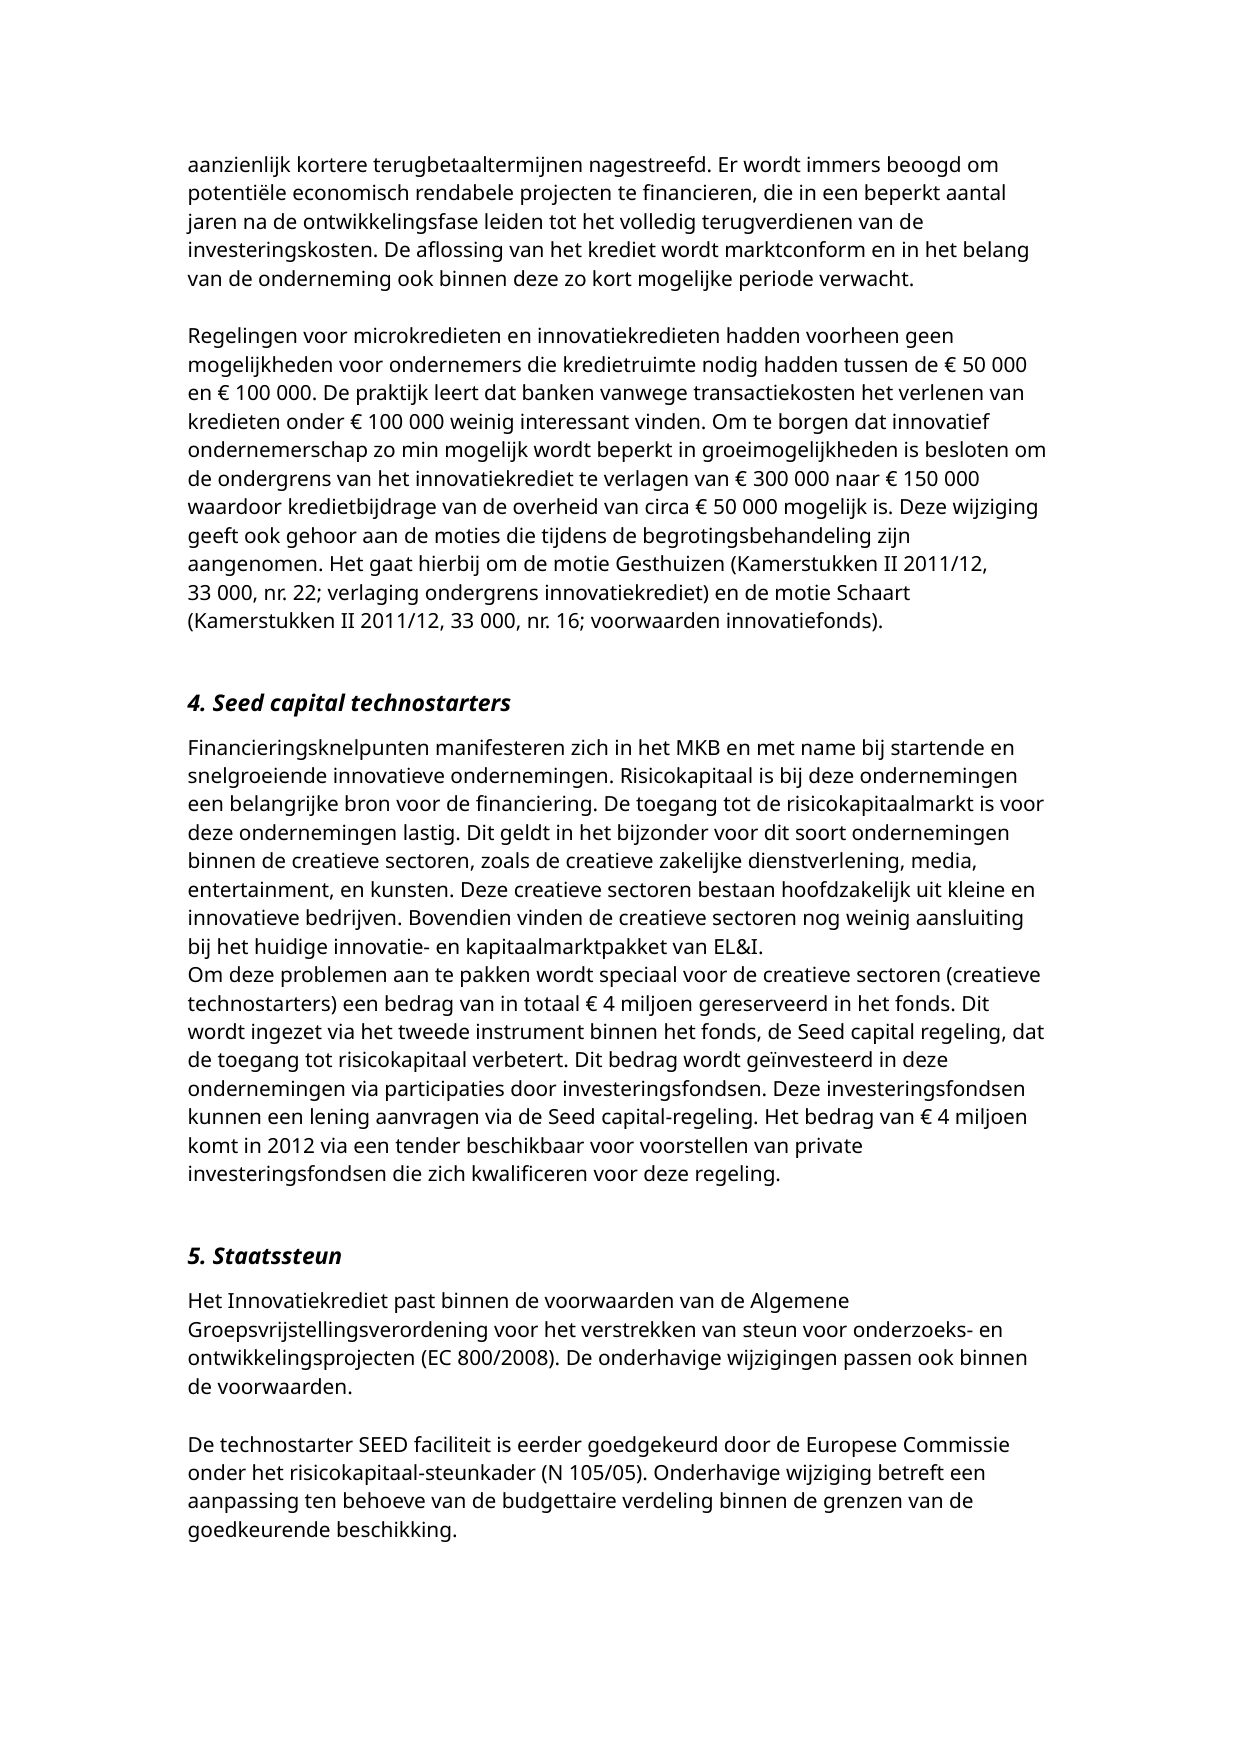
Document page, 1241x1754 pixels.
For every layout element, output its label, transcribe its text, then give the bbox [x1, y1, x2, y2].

subtitle 5. Staatssteun [187, 1240, 1053, 1271]
text De technostarter SEED faciliteit is eerder goedgekeurd door de Europese Commissie onder het risicokapitaal-steunkader (N 105/05). Onderhavige wijziging betreft een aanpassing ten behoeve van de budgettaire verdeling binnen de grenzen van de goedkeurende beschikking. [187, 1430, 1053, 1543]
subtitle 4. Seed capital technostarters [187, 686, 1053, 718]
text Om deze problemen aan te pakken wordt speciaal voor de creatieve sectoren (creatieve technostarters) een bedrag van in totaal € 4 miljoen gereserveerd in het fonds. Dit wordt ingezet via het tweede instrument binnen het fonds, de Seed capital regeling, dat de toegang tot risicokapitaal verbetert. Dit bedrag wordt geïnvesteerd in deze ondernemingen via participaties door investeringsfondsen. Deze investeringsfondsen kunnen een lening aanvragen via de Seed capital-regeling. Het bedrag van € 4 miljoen komt in 2012 via een tender beschikbaar voor voorstellen van private investeringsfondsen die zich kwalificeren voor deze regeling. [187, 960, 1053, 1188]
text Het Innovatiekrediet past binnen de voorwaarden van de Algemene Groepsvrijstellingsverordening voor het verstrekken van steun voor onderzoeks- en ontwikkelingsprojecten (EC 800/2008). De onderhavige wijzigingen passen ook binnen de voorwaarden. [187, 1286, 1053, 1400]
text aanzienlijk kortere terugbetaaltermijnen nagestreefd. Er wordt immers beoogd om potentiële economisch rendabele projecten te financieren, die in een beperkt aantal jaren na de ontwikkelingsfase leiden tot het volledig terugverdienen van de investeringskosten. De aflossing van het krediet wordt marktconform en in het belang van de onderneming ook binnen deze zo kort mogelijke periode verwacht. [187, 150, 1053, 292]
text Regelingen voor microkredieten en innovatiekredieten hadden voorheen geen mogelijkheden voor ondernemers die kredietruimte nodig hadden tussen de € 50 000 en € 100 000. De praktijk leert dat banken vanwege transactiekosten het verlenen van kredieten onder € 100 000 weinig interessant vinden. Om te borgen dat innovatief ondernemerschap zo min mogelijk wordt beperkt in groeimogelijkheden is besloten om de ondergrens van het innovatiekrediet te verlagen van € 300 000 naar € 150 000 waardoor kredietbijdrage van de overheid van circa € 50 000 mogelijk is. Deze wijziging geeft ook gehoor aan de moties die tijdens de begrotingsbehandeling zijn aangenomen. Het gaat hierbij om de motie Gesthuizen (Kamerstukken II 2011/12, 33 000, nr. 22; verlaging ondergrens innovatiekrediet) en de motie Schaart (Kamerstukken II 2011/12, 33 000, nr. 16; voorwaarden innovatiefonds). [187, 322, 1053, 634]
text Financieringsknelpunten manifesteren zich in het MKB en met name bij startende en snelgroeiende innovatieve ondernemingen. Risicokapitaal is bij deze ondernemingen een belangrijke bron voor de financiering. De toegang tot de risicokapitaalmarkt is voor deze ondernemingen lastig. Dit geldt in het bijzonder voor dit soort ondernemingen binnen de creatieve sectoren, zoals de creatieve zakelijke dienstverlening, media, entertainment, en kunsten. Deze creatieve sectoren bestaan hoofdzakelijk uit kleine en innovatieve bedrijven. Bovendien vinden de creatieve sectoren nog weinig aansluiting bij het huidige innovatie- en kapitaalmarktpakket van EL&I. [187, 733, 1053, 960]
